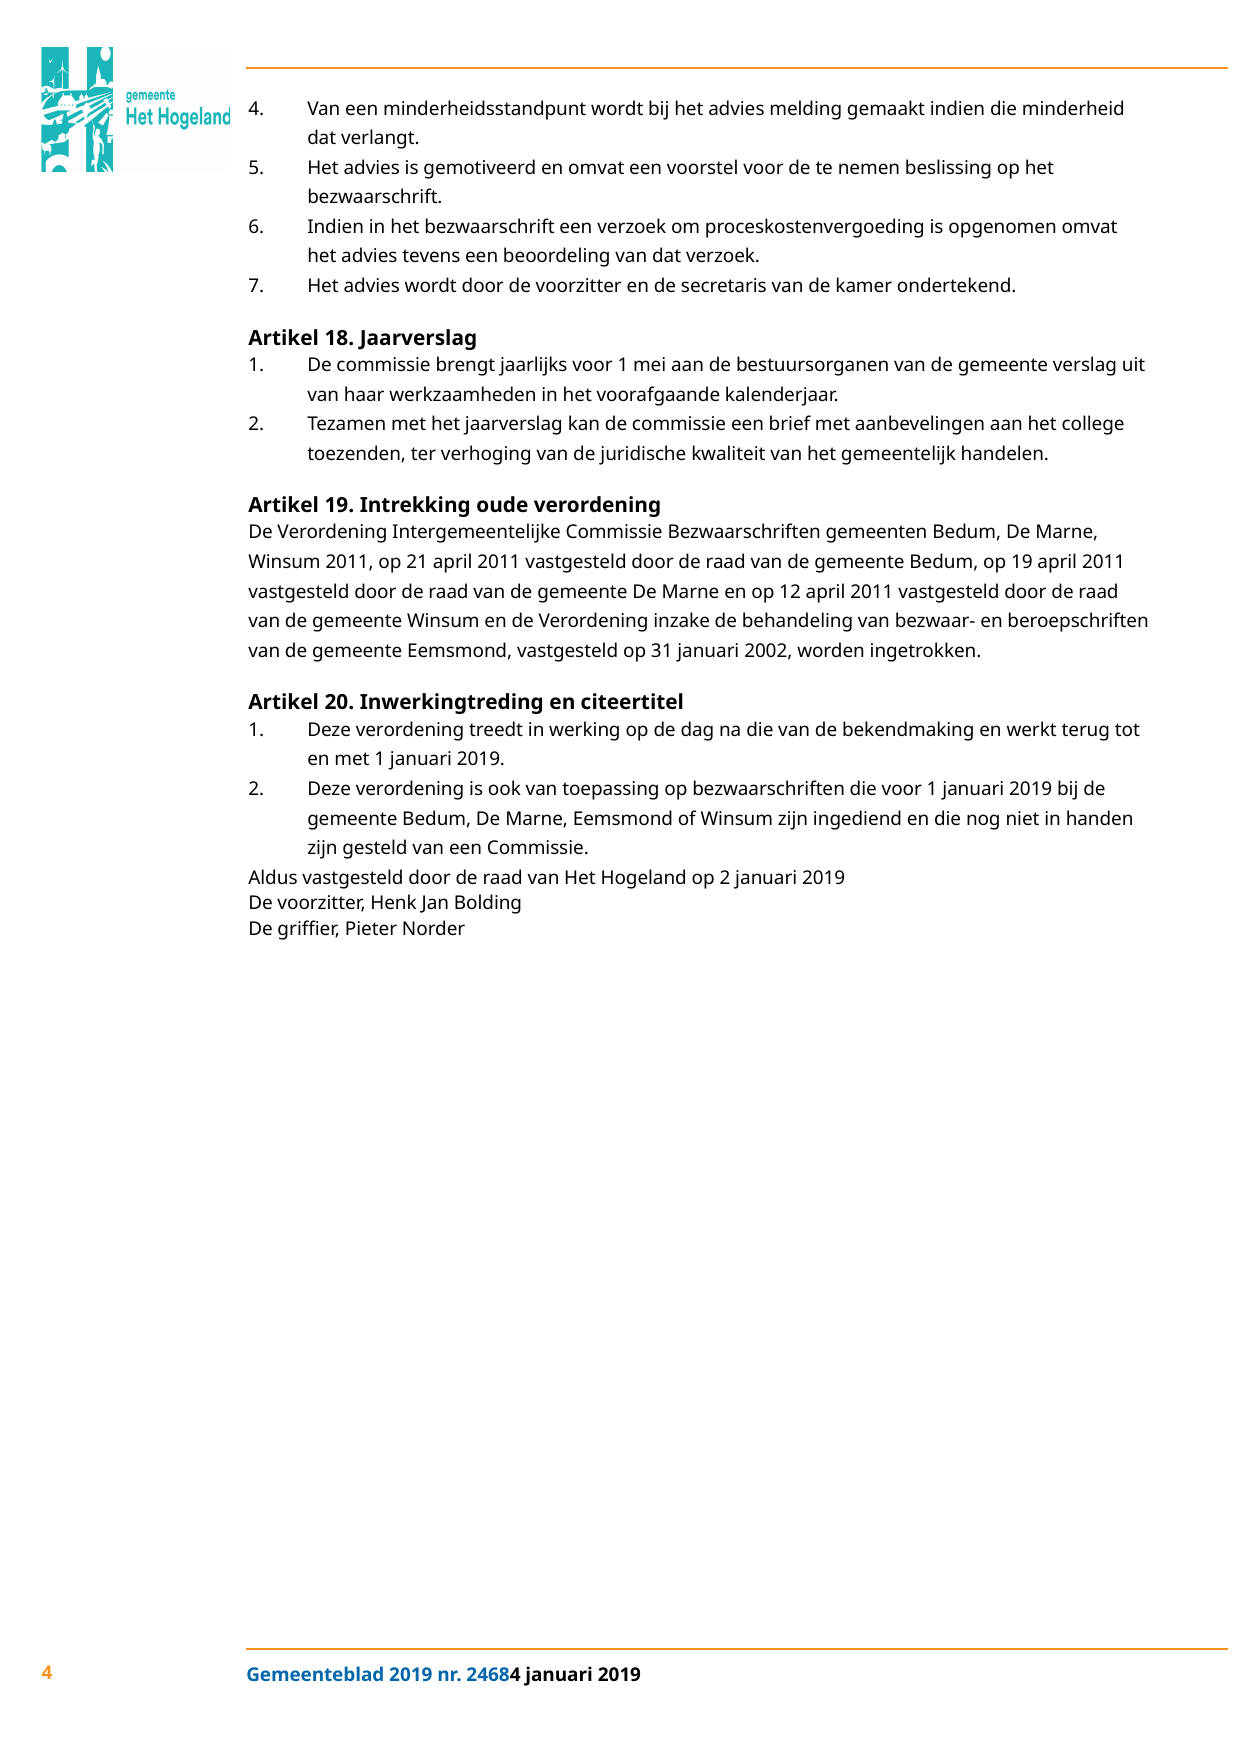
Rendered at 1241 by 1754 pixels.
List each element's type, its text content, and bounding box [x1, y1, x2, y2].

text De voorzitter, Henk Jan Bolding [248, 889, 1152, 915]
text De griffier, Pieter Norder [248, 915, 1152, 941]
text Aldus vastgesteld door de raad van Het Hogeland op 2 januari 2019 [248, 864, 1152, 889]
list De commissie brengt jaarlijks voor 1 mei aan de bestuursorganen van de gemeente verslag uit van haar werkzaamheden in het voorafgaande kalenderjaar. [248, 351, 1152, 406]
list Indien in het bezwaarschrift een verzoek om proceskostenvergoeding is opgenomen omvat het advies tevens een beoordeling van dat verzoek. [248, 213, 1152, 268]
list Tezamen met het jaarverslag kan de commissie een brief met aanbevelingen aan het college toezenden, ter verhoging van de juridische kwaliteit van het gemeentelijk handelen. [248, 410, 1152, 466]
list Het advies is gemotiveerd en omvat een voorstel voor de te nemen beslissing op het bezwaarschrift. [248, 154, 1152, 209]
text Artikel 18. Jaarverslag [248, 323, 1152, 351]
text Artikel 19. Intrekking oude verordening [248, 490, 1152, 519]
picture [41, 47, 231, 172]
list Deze verordening is ook van toepassing op bezwaarschriften die voor 1 januari 2019 bij de gemeente Bedum, De Marne, Eemsmond of Winsum zijn ingediend en die nog niet in handen zijn gesteld van een Commissie. [248, 775, 1152, 860]
list Deze verordening treedt in werking op de dag na die van de bekendmaking en werkt terug tot en met 1 januari 2019. [248, 716, 1152, 771]
text De Verordening Intergemeentelijke Commissie Bezwaarschriften gemeenten Bedum, De Marne, Winsum 2011, op 21 april 2011 vastgesteld door de raad van de gemeente Bedum, op 19 april 2011 vastgesteld door de raad van de gemeente De Marne en op 12 april 2011 vastgesteld door de raad van de gemeente Winsum en de Verordening inzake de behandeling van bezwaar- en beroepschriften van de gemeente Eemsmond, vastgesteld op 31 januari 2002, worden ingetrokken. [248, 519, 1152, 663]
text Artikel 20. Inwerkingtreding en citeertitel [248, 687, 1152, 716]
list Van een minderheidsstandpunt wordt bij het advies melding gemaakt indien die minderheid dat verlangt. [248, 95, 1152, 150]
list Het advies wordt door de voorzitter en de secretaris van de kamer ondertekend. [248, 272, 1152, 298]
